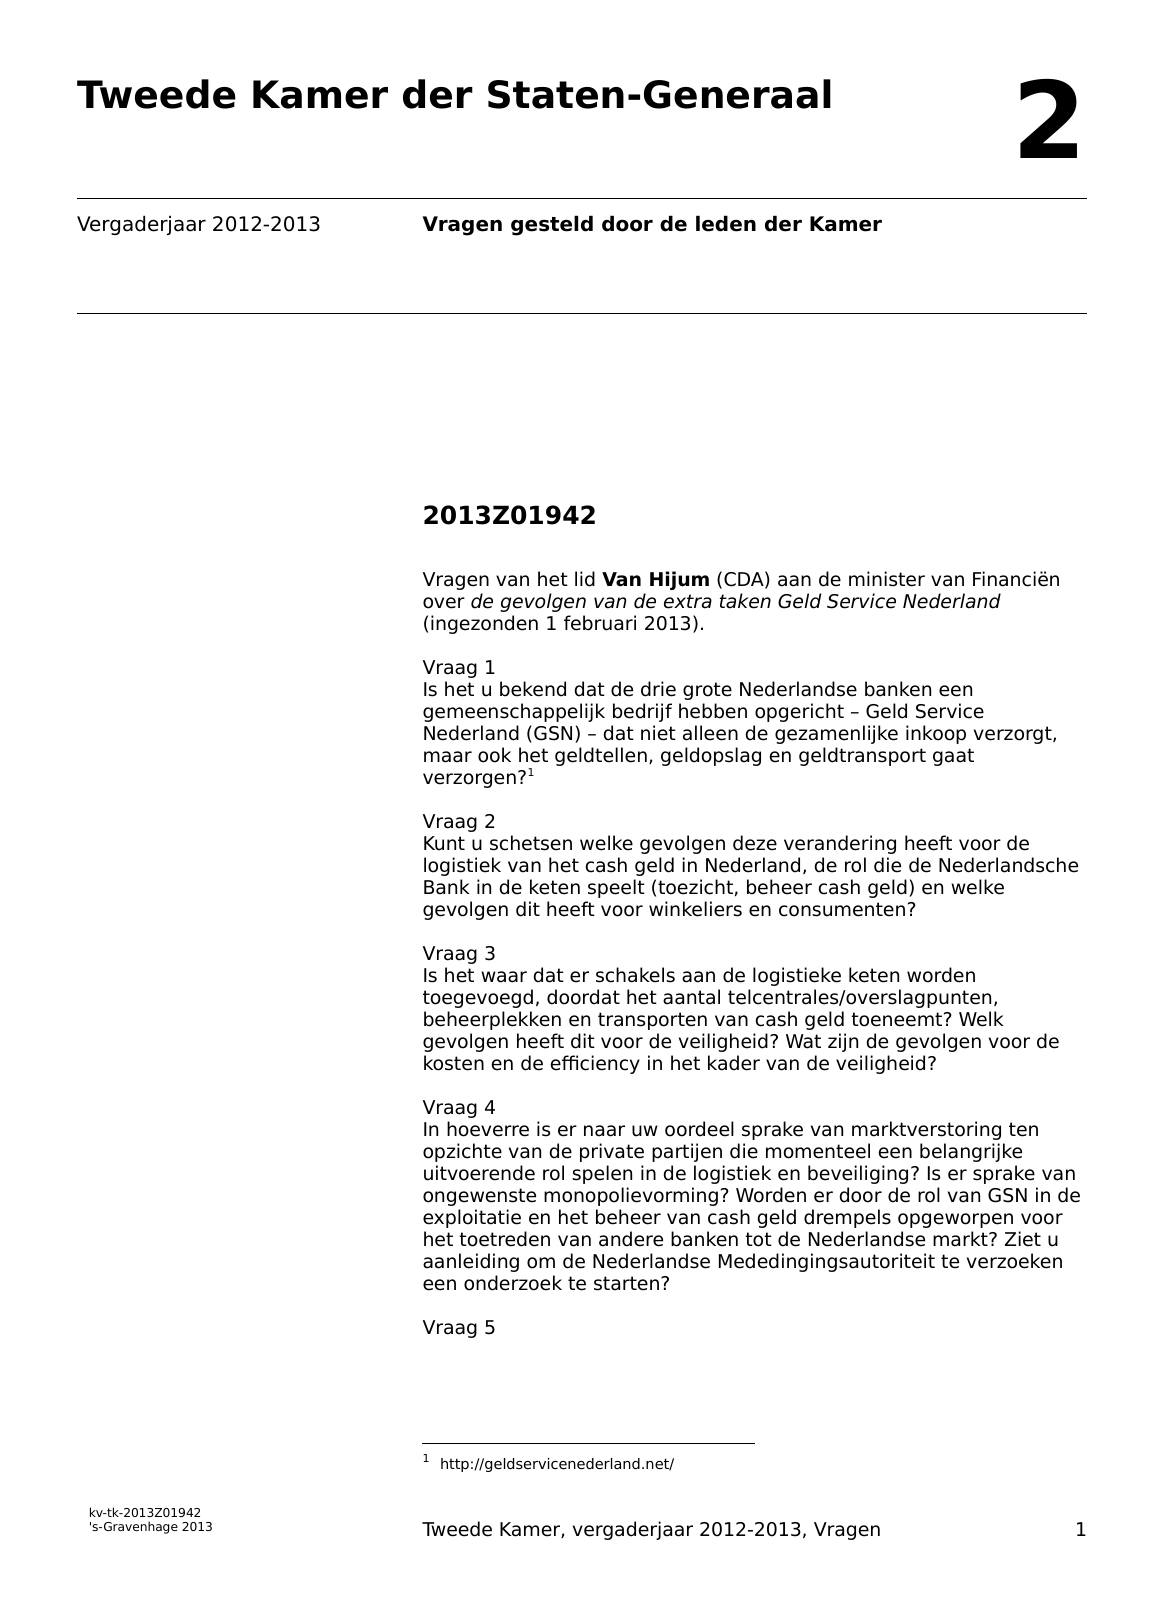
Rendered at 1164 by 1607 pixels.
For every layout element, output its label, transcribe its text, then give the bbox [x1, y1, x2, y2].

table_header 2 [886, 59, 1087, 198]
text Vragen van het lid Van Hijum (CDA) aan de minister van Financiën over de gevolgen van de extra taken Geld Service Nederland (ingezonden 1 februari 2013). [422, 569, 1087, 635]
text Vraag 1 [422, 657, 1087, 679]
text 's-Gravenhage 2013 [88, 1520, 323, 1534]
table_header Tweede Kamer der Staten-Generaal [77, 59, 886, 198]
text http://geldservicenederland.net/ [422, 1452, 1087, 1474]
text 2013Z01942 [422, 501, 1087, 531]
text Is het waar dat er schakels aan de logistieke keten worden toegevoegd, doordat het aantal telcentrales/overslagpunten, beheerplekken en transporten van cash geld toeneemt? Welk gevolgen heeft dit voor de veiligheid? Wat zijn de gevolgen voor de kosten en de efficiency in het kader van de veiligheid? [422, 965, 1087, 1075]
text Vraag 4 [422, 1097, 1087, 1119]
text Vraag 2 [422, 811, 1087, 833]
text Vraag 5 [422, 1317, 1087, 1339]
text kv-tk-2013Z01942 [88, 1506, 323, 1520]
text Vraag 3 [422, 943, 1087, 965]
text In hoeverre is er naar uw oordeel sprake van marktverstoring ten opzichte van de private partijen die momenteel een belangrijke uitvoerende rol spelen in de logistiek en beveiliging? Is er sprake van ongewenste monopolievorming? Worden er door de rol van GSN in de exploitatie en het beheer van cash geld drempels opgeworpen voor het toetreden van andere banken tot de Nederlandse markt? Ziet u aanleiding om de Nederlandse Mededingingsautoriteit te verzoeken een onderzoek te starten? [422, 1119, 1087, 1295]
text Kunt u schetsen welke gevolgen deze verandering heeft voor de logistiek van het cash geld in Nederland, de rol die de Nederlandsche Bank in de keten speelt (toezicht, beheer cash geld) en welke gevolgen dit heeft voor winkeliers en consumenten? [422, 833, 1087, 921]
table_cell Vragen gesteld door de leden der Kamer [422, 199, 1087, 313]
text Is het u bekend dat de drie grote Nederlandse banken een gemeenschappelijk bedrijf hebben opgericht – Geld Service Nederland (GSN) – dat niet alleen de gezamenlijke inkoop verzorgt, maar ook het geldtellen, geldopslag en geldtransport gaat verzorgen? [422, 679, 1087, 789]
table_cell Vergaderjaar 2012-2013 [77, 199, 422, 313]
